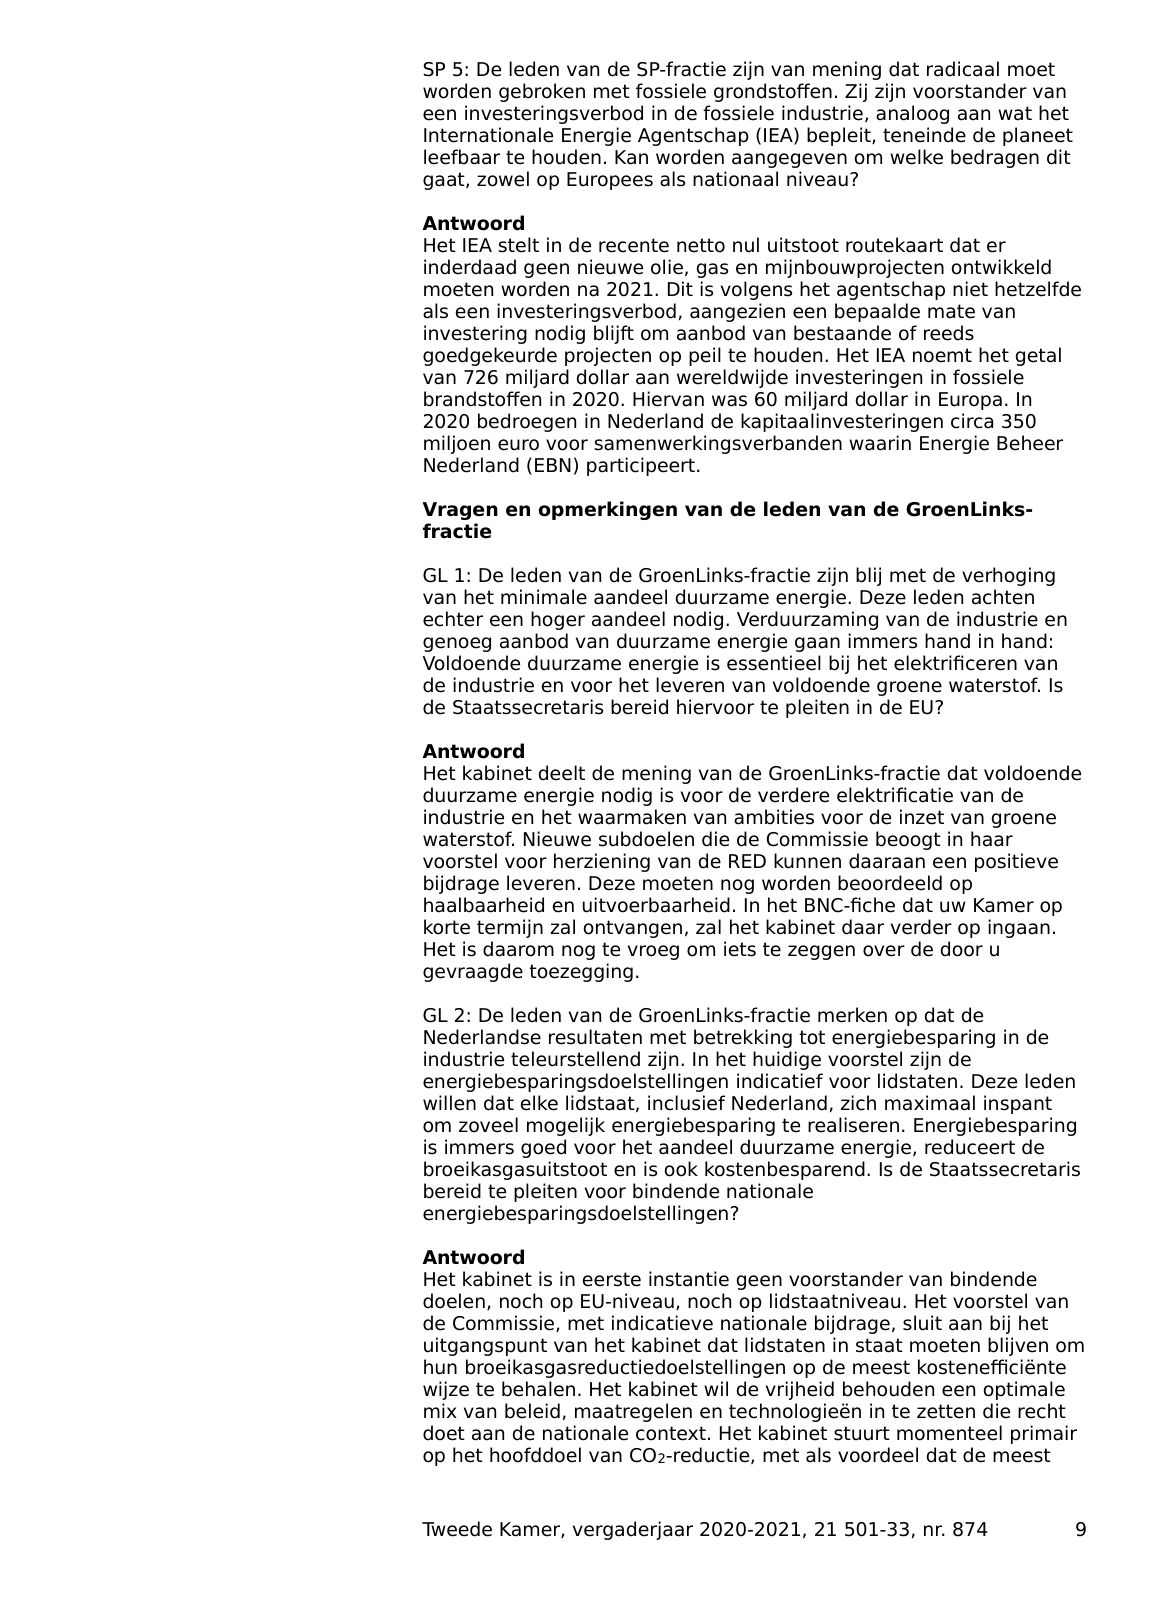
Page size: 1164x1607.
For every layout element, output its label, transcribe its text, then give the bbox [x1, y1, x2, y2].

text Het IEA stelt in de recente netto nul uitstoot routekaart dat er inderdaad geen nieuwe olie, gas en mijnbouwprojecten ontwikkeld moeten worden na 2021. Dit is volgens het agentschap niet hetzelfde als een investeringsverbod, aangezien een bepaalde mate van investering nodig blijft om aanbod van bestaande of reeds goedgekeurde projecten op peil te houden. Het IEA noemt het getal van 726 miljard dollar aan wereldwijde investeringen in fossiele brandstoffen in 2020. Hiervan was 60 miljard dollar in Europa. In 2020 bedroegen in Nederland de kapitaalinvesteringen circa 350 miljoen euro voor samenwerkingsverbanden waarin Energie Beheer Nederland (EBN) participeert. [422, 235, 1087, 477]
subtitle Vragen en opmerkingen van de leden van de GroenLinks-fractie [422, 499, 1087, 543]
text Antwoord [422, 741, 1087, 763]
text Het kabinet deelt de mening van de GroenLinks-fractie dat voldoende duurzame energie nodig is voor de verdere elektrificatie van de industrie en het waarmaken van ambities voor de inzet van groene waterstof. Nieuwe subdoelen die de Commissie beoogt in haar voorstel voor herziening van de RED kunnen daaraan een positieve bijdrage leveren. Deze moeten nog worden beoordeeld op haalbaarheid en uitvoerbaarheid. In het BNC-fiche dat uw Kamer op korte termijn zal ontvangen, zal het kabinet daar verder op ingaan. Het is daarom nog te vroeg om iets te zeggen over de door u gevraagde toezegging. [422, 763, 1087, 983]
text SP 5: De leden van de SP-fractie zijn van mening dat radicaal moet worden gebroken met fossiele grondstoffen. Zij zijn voorstander van een investeringsverbod in de fossiele industrie, analoog aan wat het Internationale Energie Agentschap (IEA) bepleit, teneinde de planeet leefbaar te houden. Kan worden aangegeven om welke bedragen dit gaat, zowel op Europees als nationaal niveau? [422, 59, 1087, 191]
text Antwoord [422, 213, 1087, 235]
text Het kabinet is in eerste instantie geen voorstander van bindende doelen, noch op EU-niveau, noch op lidstaatniveau. Het voorstel van de Commissie, met indicatieve nationale bijdrage, sluit aan bij het uitgangspunt van het kabinet dat lidstaten in staat moeten blijven om hun broeikasgasreductiedoelstellingen op de meest kostenefficiënte wijze te behalen. Het kabinet wil de vrijheid behouden een optimale mix van beleid, maatregelen en technologieën in te zetten die recht doet aan de nationale context. Het kabinet stuurt momenteel primair op het hoofddoel van CO2-reductie, met als voordeel dat de meest [422, 1269, 1087, 1467]
text Antwoord [422, 1247, 1087, 1269]
text GL 1: De leden van de GroenLinks-fractie zijn blij met de verhoging van het minimale aandeel duurzame energie. Deze leden achten echter een hoger aandeel nodig. Verduurzaming van de industrie en genoeg aanbod van duurzame energie gaan immers hand in hand: Voldoende duurzame energie is essentieel bij het elektrificeren van de industrie en voor het leveren van voldoende groene waterstof. Is de Staatssecretaris bereid hiervoor te pleiten in de EU? [422, 565, 1087, 719]
text GL 2: De leden van de GroenLinks-fractie merken op dat de Nederlandse resultaten met betrekking tot energiebesparing in de industrie teleurstellend zijn. In het huidige voorstel zijn de energiebesparingsdoelstellingen indicatief voor lidstaten. Deze leden willen dat elke lidstaat, inclusief Nederland, zich maximaal inspant om zoveel mogelijk energiebesparing te realiseren. Energiebesparing is immers goed voor het aandeel duurzame energie, reduceert de broeikasgasuitstoot en is ook kostenbesparend. Is de Staatssecretaris bereid te pleiten voor bindende nationale energiebesparingsdoelstellingen? [422, 1005, 1087, 1225]
